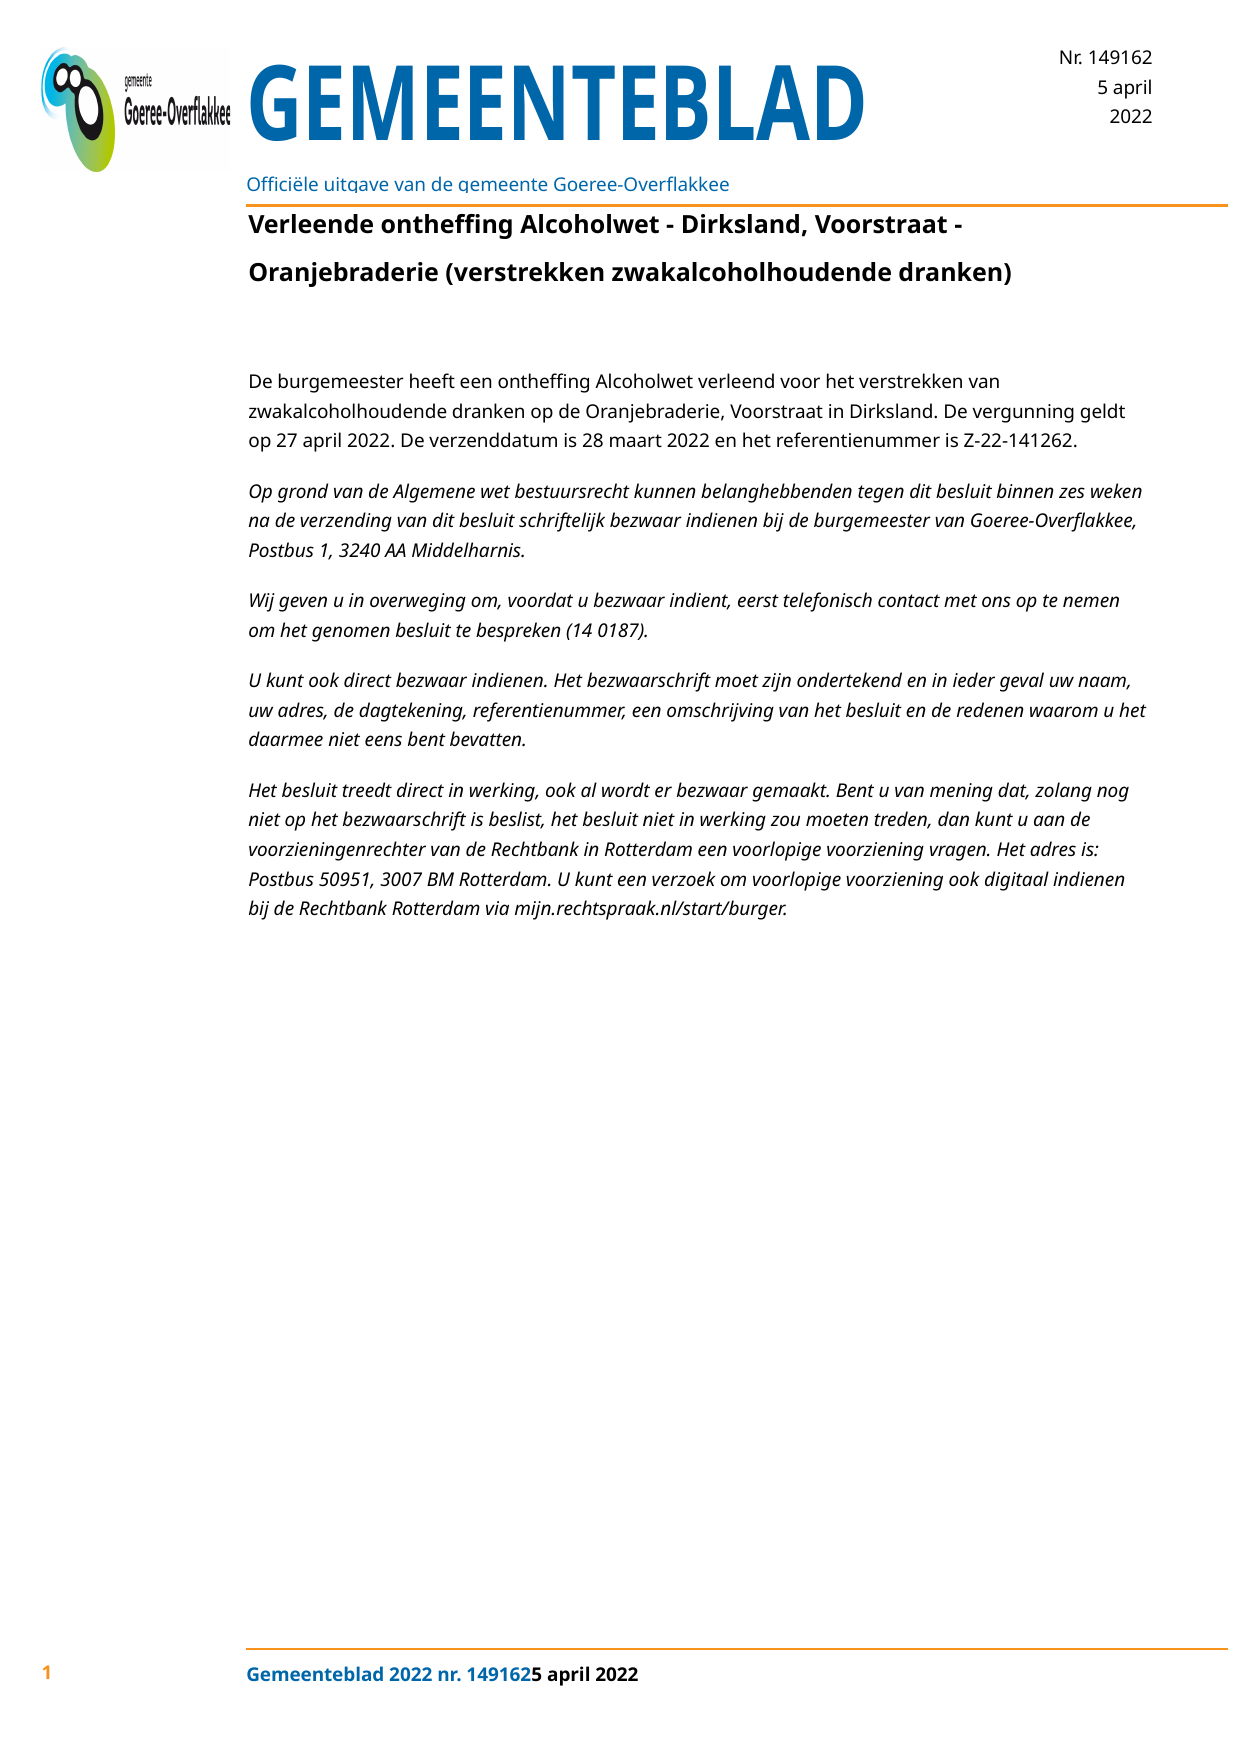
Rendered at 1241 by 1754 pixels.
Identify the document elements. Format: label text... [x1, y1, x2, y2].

text U kunt ook direct bezwaar indienen. Het bezwaarschrift moet zijn ondertekend en in ieder geval uw naam, uw adres, de dagtekening, referentienummer, een omschrijving van het besluit en de redenen waarom u het daarmee niet eens bent bevatten. [248, 667, 1152, 752]
picture [41, 47, 231, 172]
text De burgemeester heeft een ontheffing Alcoholwet verleend voor het verstrekken van zwakalcoholhoudende dranken op de Oranjebraderie, Voorstraat in Dirksland. De vergunning geldt op 27 april 2022. De verzenddatum is 28 maart 2022 en het referentienummer is Z-22-141262. [248, 368, 1152, 453]
text Op grond van de Algemene wet bestuursrecht kunnen belanghebbenden tegen dit besluit binnen zes weken na de verzending van dit besluit schriftelijk bezwaar indienen bij de burgemeester van Goeree-Overflakkee, Postbus 1, 3240 AA Middelharnis. [248, 478, 1152, 563]
text Verleende ontheffing Alcoholwet - Dirksland, Voorstraat - Oranjebraderie (verstrekken zwakalcoholhoudende dranken) [248, 207, 1152, 288]
text Het besluit treedt direct in werking, ook al wordt er bezwaar gemaakt. Bent u van mening dat, zolang nog niet op het bezwaarschrift is beslist, het besluit niet in werking zou moeten treden, dan kunt u aan de voorzieningenrechter van de Rechtbank in Rotterdam een voorlopige voorziening vragen. Het adres is: Postbus 50951, 3007 BM Rotterdam. U kunt een verzoek om voorlopige voorziening ook digitaal indienen bij de Rechtbank Rotterdam via mijn.rechtspraak.nl/start/burger. [248, 777, 1152, 921]
text Wij geven u in overweging om, voordat u bezwaar indient, eerst telefonisch contact met ons op te nemen om het genomen besluit te bespreken (14 0187). [248, 587, 1152, 643]
